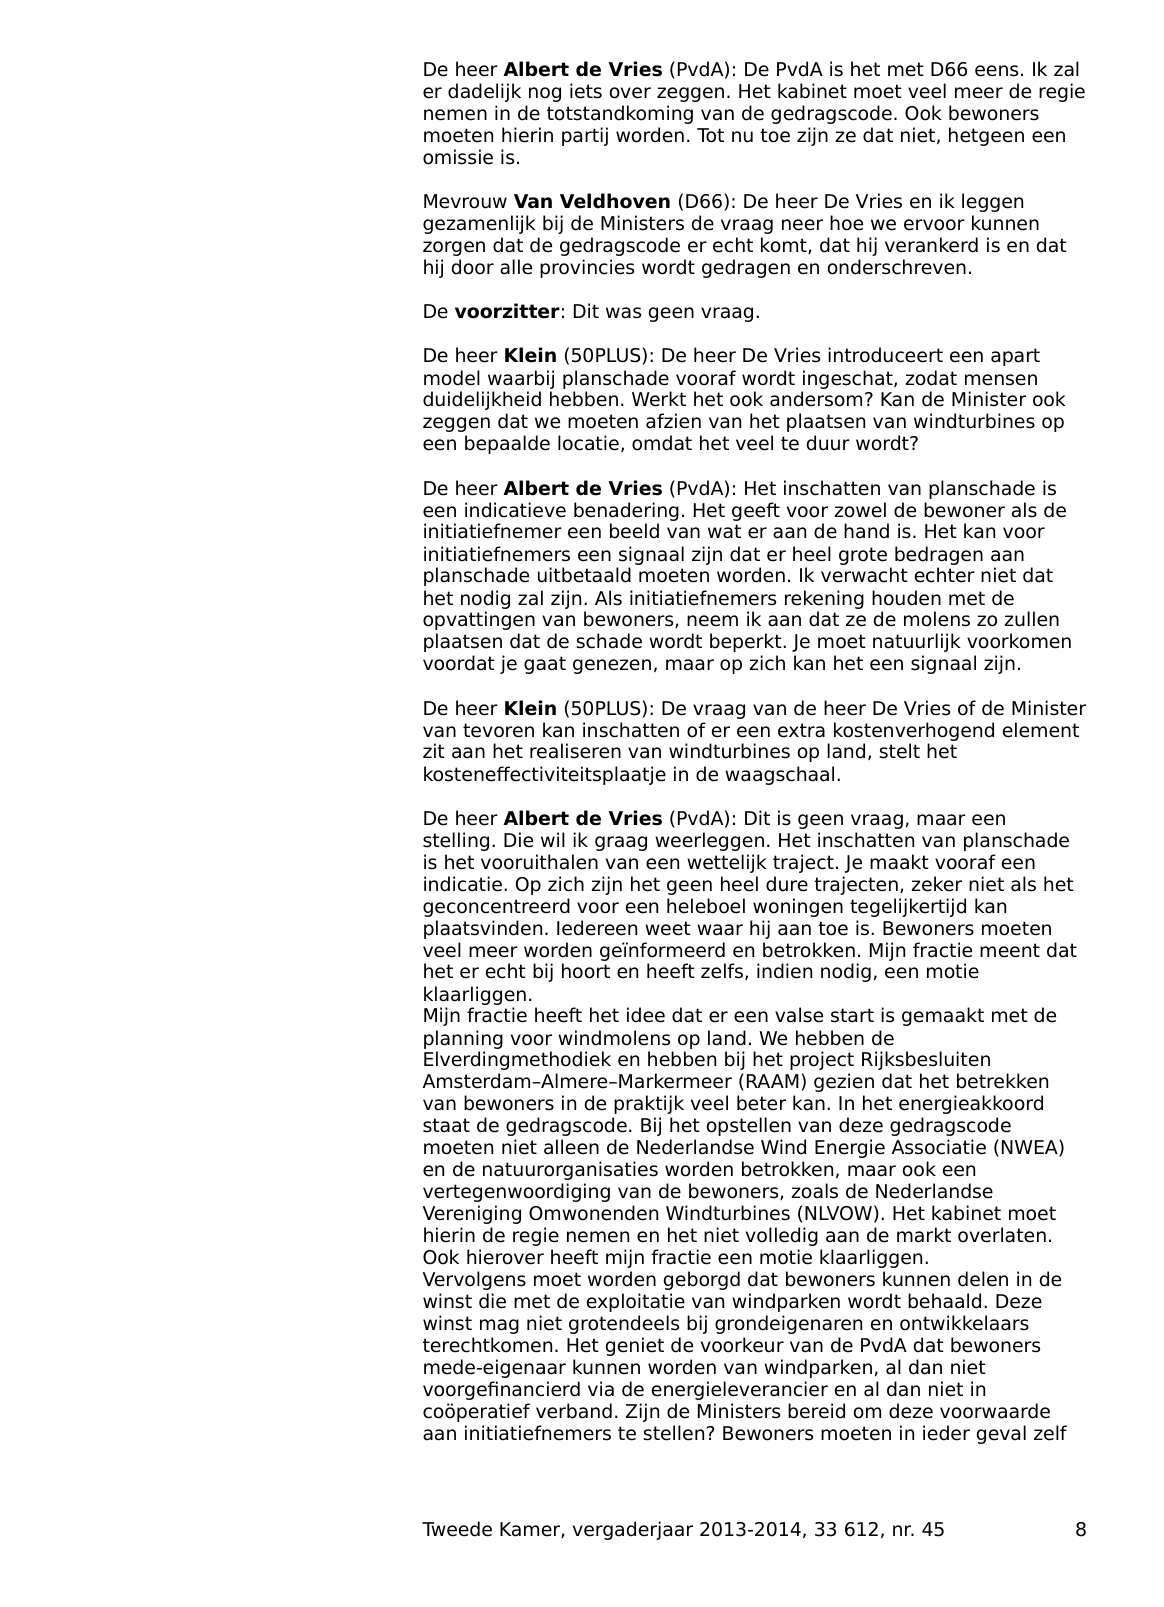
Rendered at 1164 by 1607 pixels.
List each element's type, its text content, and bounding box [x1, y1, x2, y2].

text De heer Klein (50PLUS): De heer De Vries introduceert een apart model waarbij planschade vooraf wordt ingeschat, zodat mensen duidelijkheid hebben. Werkt het ook andersom? Kan de Minister ook zeggen dat we moeten afzien van het plaatsen van windturbines op een bepaalde locatie, omdat het veel te duur wordt? [422, 345, 1087, 455]
text Mijn fractie heeft het idee dat er een valse start is gemaakt met de planning voor windmolens op land. We hebben de Elverdingmethodiek en hebben bij het project Rijksbesluiten Amsterdam–Almere–Markermeer (RAAM) gezien dat het betrekken van bewoners in de praktijk veel beter kan. In het energieakkoord staat de gedragscode. Bij het opstellen van deze gedragscode moeten niet alleen de Nederlandse Wind Energie Associatie (NWEA) en de natuurorganisaties worden betrokken, maar ook een vertegenwoordiging van de bewoners, zoals de Nederlandse Vereniging Omwonenden Windturbines (NLVOW). Het kabinet moet hierin de regie nemen en het niet volledig aan de markt overlaten. Ook hierover heeft mijn fractie een motie klaarliggen. [422, 1005, 1087, 1269]
text De heer Klein (50PLUS): De vraag van de heer De Vries of de Minister van tevoren kan inschatten of er een extra kostenverhogend element zit aan het realiseren van windturbines op land, stelt het kosteneffectiviteitsplaatje in de waagschaal. [422, 697, 1087, 785]
text De heer Albert de Vries (PvdA): Dit is geen vraag, maar een stelling. Die wil ik graag weerleggen. Het inschatten van planschade is het vooruithalen van een wettelijk traject. Je maakt vooraf een indicatie. Op zich zijn het geen heel dure trajecten, zeker niet als het geconcentreerd voor een heleboel woningen tegelijkertijd kan plaatsvinden. Iedereen weet waar hij aan toe is. Bewoners moeten veel meer worden geïnformeerd en betrokken. Mijn fractie meent dat het er echt bij hoort en heeft zelfs, indien nodig, een motie klaarliggen. [422, 808, 1087, 1005]
text Mevrouw Van Veldhoven (D66): De heer De Vries en ik leggen gezamenlijk bij de Ministers de vraag neer hoe we ervoor kunnen zorgen dat de gedragscode er echt komt, dat hij verankerd is en dat hij door alle provincies wordt gedragen en onderschreven. [422, 191, 1087, 279]
text Vervolgens moet worden geborgd dat bewoners kunnen delen in de winst die met de exploitatie van windparken wordt behaald. Deze winst mag niet grotendeels bij grondeigenaren en ontwikkelaars terechtkomen. Het geniet de voorkeur van de PvdA dat bewoners mede-eigenaar kunnen worden van windparken, al dan niet voorgefinancierd via de energieleverancier en al dan niet in coöperatief verband. Zijn de Ministers bereid om deze voorwaarde aan initiatiefnemers te stellen? Bewoners moeten in ieder geval zelf [422, 1269, 1087, 1445]
text De voorzitter: Dit was geen vraag. [422, 301, 1087, 323]
text De heer Albert de Vries (PvdA): De PvdA is het met D66 eens. Ik zal er dadelijk nog iets over zeggen. Het kabinet moet veel meer de regie nemen in de totstandkoming van de gedragscode. Ook bewoners moeten hierin partij worden. Tot nu toe zijn ze dat niet, hetgeen een omissie is. [422, 59, 1087, 169]
text De heer Albert de Vries (PvdA): Het inschatten van planschade is een indicatieve benadering. Het geeft voor zowel de bewoner als de initiatiefnemer een beeld van wat er aan de hand is. Het kan voor initiatiefnemers een signaal zijn dat er heel grote bedragen aan planschade uitbetaald moeten worden. Ik verwacht echter niet dat het nodig zal zijn. Als initiatiefnemers rekening houden met de opvattingen van bewoners, neem ik aan dat ze de molens zo zullen plaatsen dat de schade wordt beperkt. Je moet natuurlijk voorkomen voordat je gaat genezen, maar op zich kan het een signaal zijn. [422, 477, 1087, 675]
